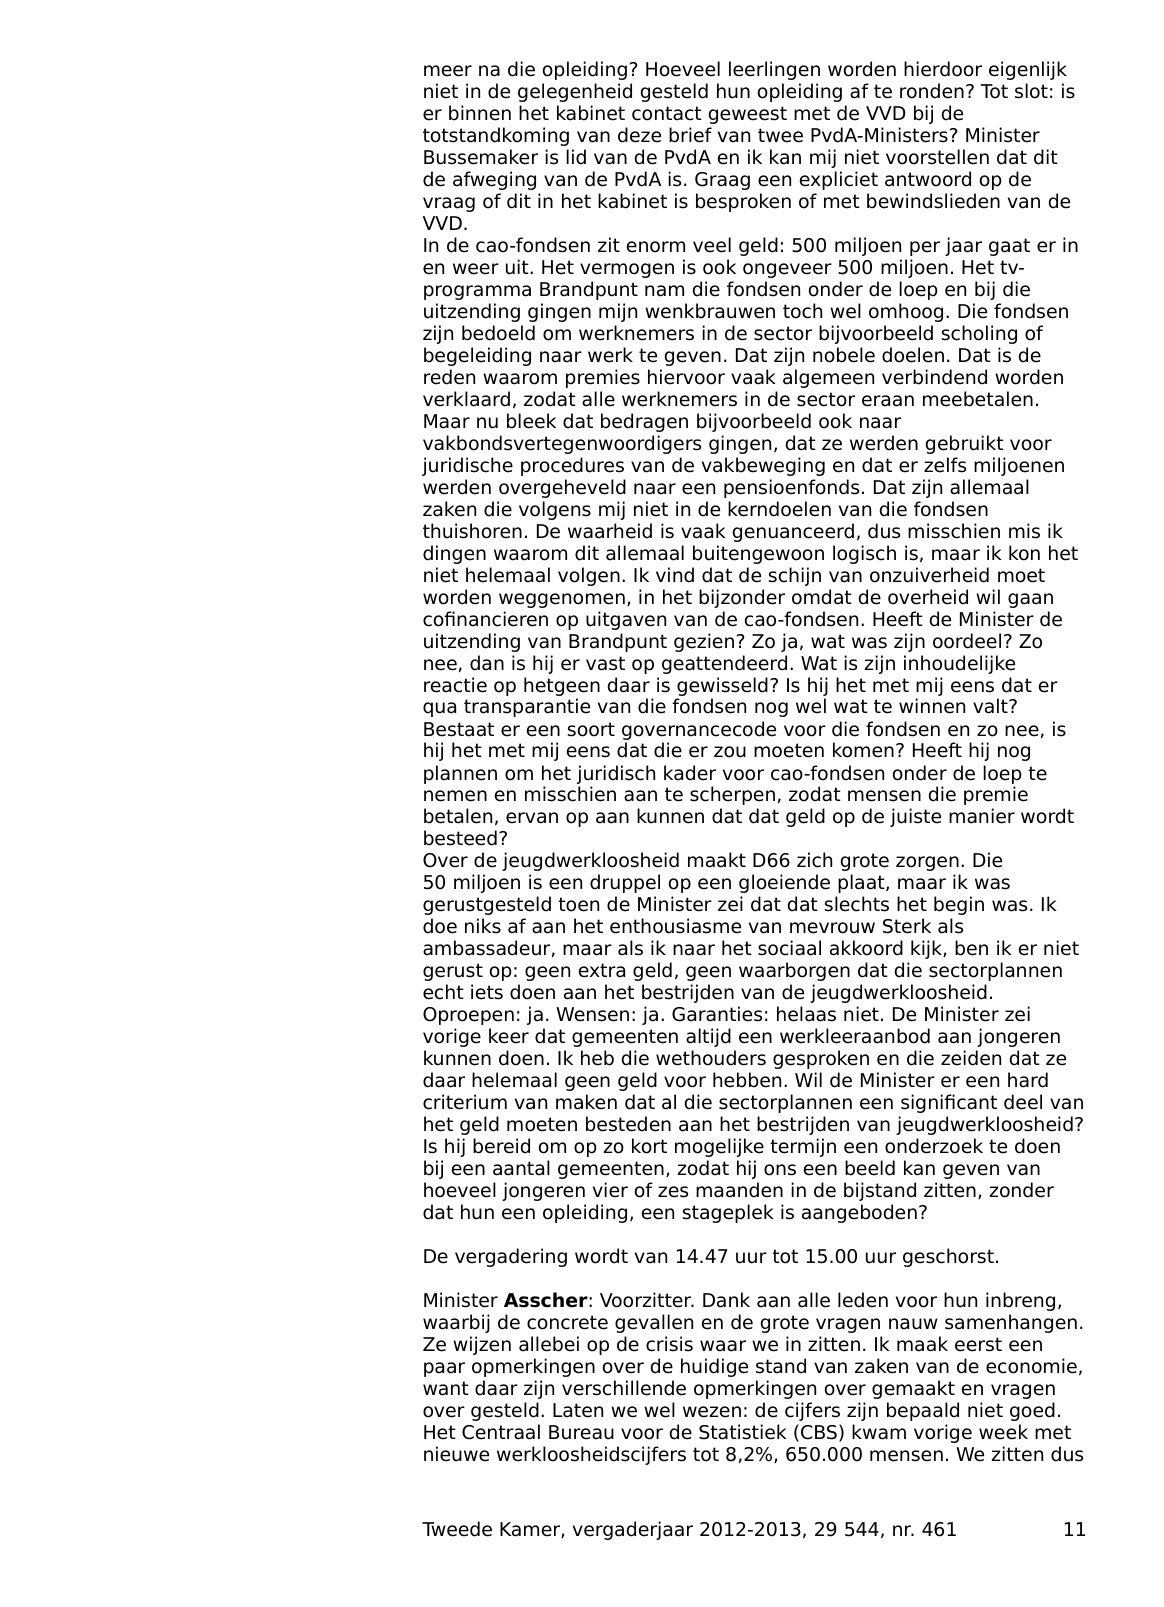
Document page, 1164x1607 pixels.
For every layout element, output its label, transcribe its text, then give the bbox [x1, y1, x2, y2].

text Minister Asscher: Voorzitter. Dank aan alle leden voor hun inbreng, waarbij de concrete gevallen en de grote vragen nauw samenhangen. Ze wijzen allebei op de crisis waar we in zitten. Ik maak eerst een paar opmerkingen over de huidige stand van zaken van de economie, want daar zijn verschillende opmerkingen over gemaakt en vragen over gesteld. Laten we wel wezen: de cijfers zijn bepaald niet goed. Het Centraal Bureau voor de Statistiek (CBS) kwam vorige week met nieuwe werkloosheidscijfers tot 8,2%, 650.000 mensen. We zitten dus [422, 1290, 1087, 1466]
text In de cao-fondsen zit enorm veel geld: 500 miljoen per jaar gaat er in en weer uit. Het vermogen is ook ongeveer 500 miljoen. Het tv-programma Brandpunt nam die fondsen onder de loep en bij die uitzending gingen mijn wenkbrauwen toch wel omhoog. Die fondsen zijn bedoeld om werknemers in de sector bijvoorbeeld scholing of begeleiding naar werk te geven. Dat zijn nobele doelen. Dat is de reden waarom premies hiervoor vaak algemeen verbindend worden verklaard, zodat alle werknemers in de sector eraan meebetalen. Maar nu bleek dat bedragen bijvoorbeeld ook naar vakbondsvertegenwoordigers gingen, dat ze werden gebruikt voor juridische procedures van de vakbeweging en dat er zelfs miljoenen werden overgeheveld naar een pensioenfonds. Dat zijn allemaal zaken die volgens mij niet in de kerndoelen van die fondsen thuishoren. De waarheid is vaak genuanceerd, dus misschien mis ik dingen waarom dit allemaal buitengewoon logisch is, maar ik kon het niet helemaal volgen. Ik vind dat de schijn van onzuiverheid moet worden weggenomen, in het bijzonder omdat de overheid wil gaan cofinancieren op uitgaven van de cao-fondsen. Heeft de Minister de uitzending van Brandpunt gezien? Zo ja, wat was zijn oordeel? Zo nee, dan is hij er vast op geattendeerd. Wat is zijn inhoudelijke reactie op hetgeen daar is gewisseld? Is hij het met mij eens dat er qua transparantie van die fondsen nog wel wat te winnen valt? Bestaat er een soort governancecode voor die fondsen en zo nee, is hij het met mij eens dat die er zou moeten komen? Heeft hij nog plannen om het juridisch kader voor cao-fondsen onder de loep te nemen en misschien aan te scherpen, zodat mensen die premie betalen, ervan op aan kunnen dat dat geld op de juiste manier wordt besteed? [422, 235, 1087, 850]
text Over de jeugdwerkloosheid maakt D66 zich grote zorgen. Die 50 miljoen is een druppel op een gloeiende plaat, maar ik was gerustgesteld toen de Minister zei dat dat slechts het begin was. Ik doe niks af aan het enthousiasme van mevrouw Sterk als ambassadeur, maar als ik naar het sociaal akkoord kijk, ben ik er niet gerust op: geen extra geld, geen waarborgen dat die sectorplannen echt iets doen aan het bestrijden van de jeugdwerkloosheid. Oproepen: ja. Wensen: ja. Garanties: helaas niet. De Minister zei vorige keer dat gemeenten altijd een werkleeraanbod aan jongeren kunnen doen. Ik heb die wethouders gesproken en die zeiden dat ze daar helemaal geen geld voor hebben. Wil de Minister er een hard criterium van maken dat al die sectorplannen een significant deel van het geld moeten besteden aan het bestrijden van jeugdwerkloosheid? Is hij bereid om op zo kort mogelijke termijn een onderzoek te doen bij een aantal gemeenten, zodat hij ons een beeld kan geven van hoeveel jongeren vier of zes maanden in de bijstand zitten, zonder dat hun een opleiding, een stageplek is aangeboden? [422, 850, 1087, 1224]
text De vergadering wordt van 14.47 uur tot 15.00 uur geschorst. [422, 1246, 1087, 1268]
text meer na die opleiding? Hoeveel leerlingen worden hierdoor eigenlijk niet in de gelegenheid gesteld hun opleiding af te ronden? Tot slot: is er binnen het kabinet contact geweest met de VVD bij de totstandkoming van deze brief van twee PvdA-Ministers? Minister Bussemaker is lid van de PvdA en ik kan mij niet voorstellen dat dit de afweging van de PvdA is. Graag een expliciet antwoord op de vraag of dit in het kabinet is besproken of met bewindslieden van de VVD. [422, 59, 1087, 235]
